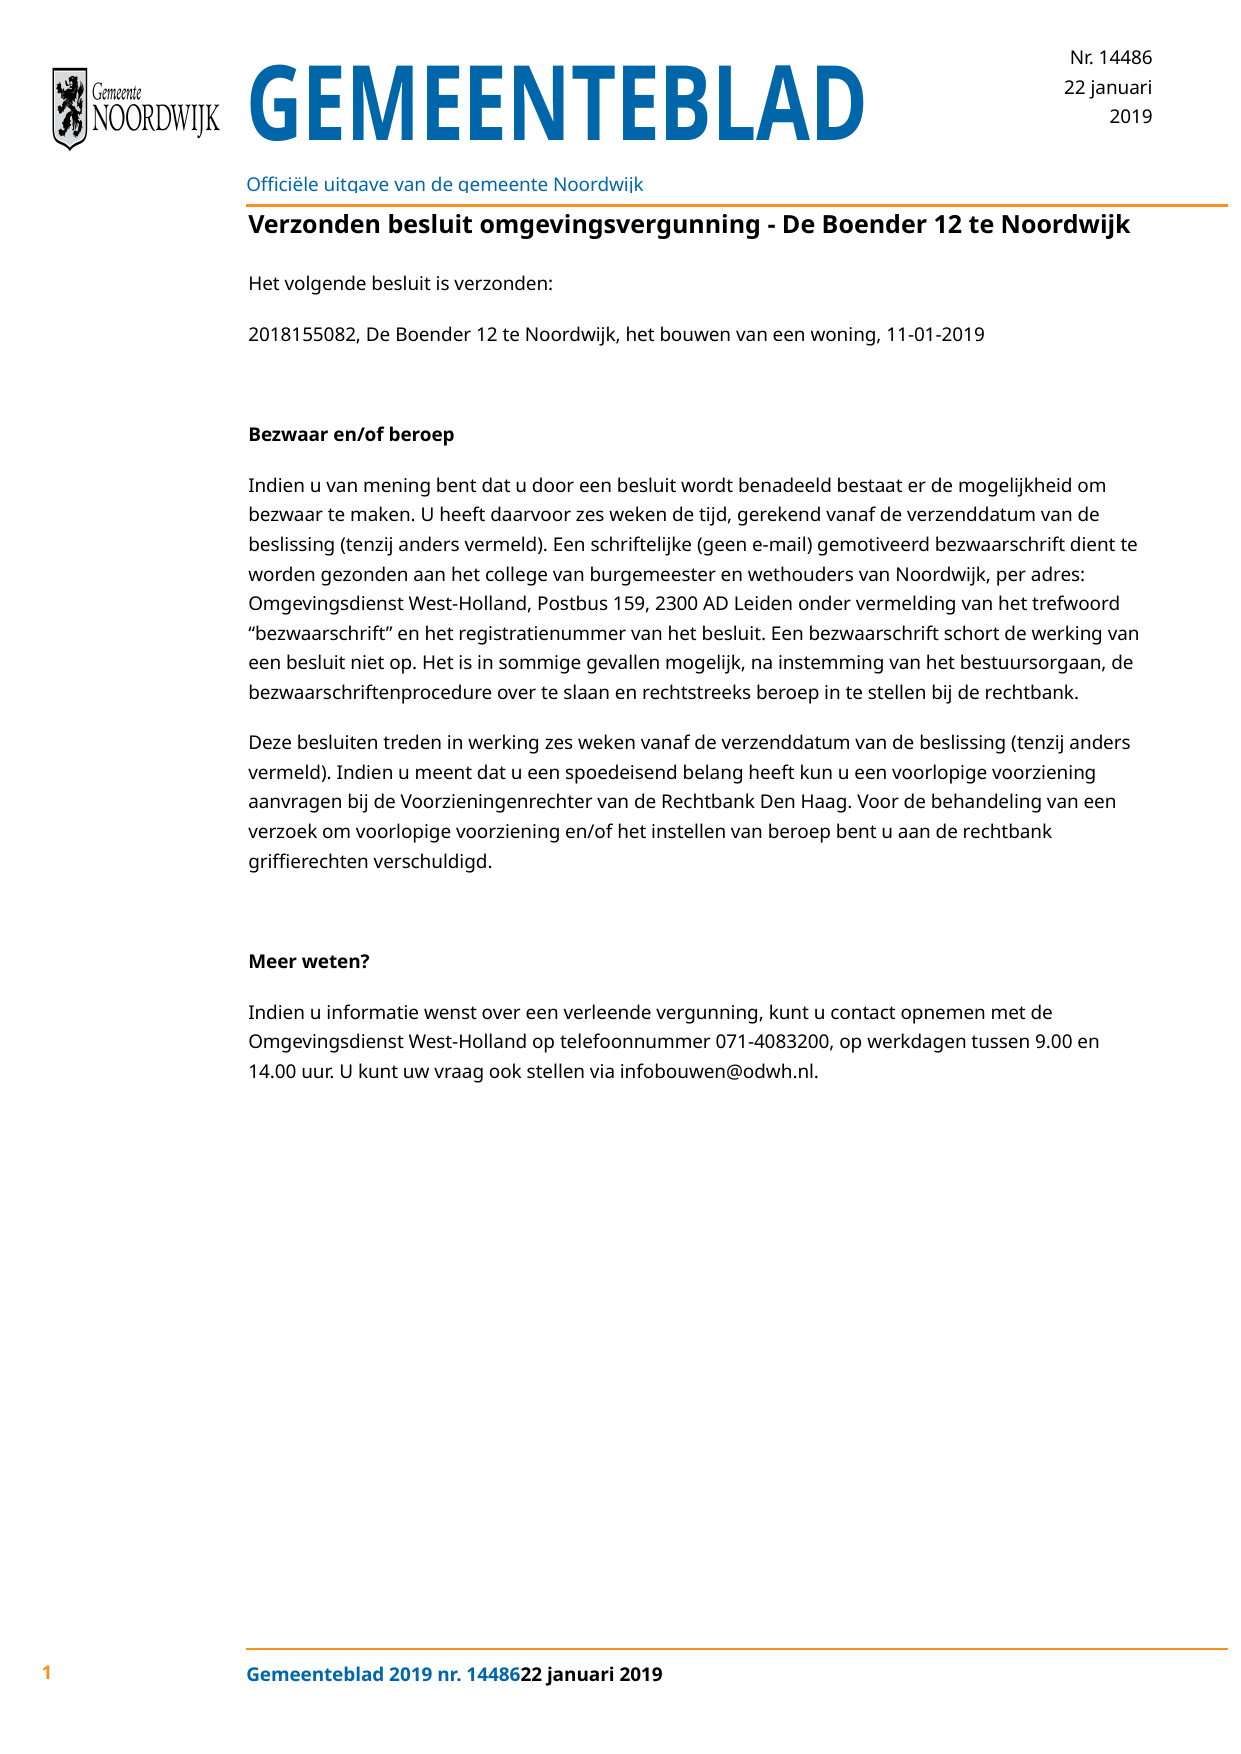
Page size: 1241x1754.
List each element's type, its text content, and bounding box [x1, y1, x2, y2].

text Deze besluiten treden in werking zes weken vanaf de verzenddatum van de beslissing (tenzij anders vermeld). Indien u meent dat u een spoedeisend belang heeft kun u een voorlopige voorziening aanvragen bij de Voorzieningenrechter van de Rechtbank Den Haag. Voor de behandeling van een verzoek om voorlopige voorziening en/of het instellen van beroep bent u aan de rechtbank griffierechten verschuldigd. [248, 729, 1152, 873]
text Meer weten? [248, 949, 1152, 974]
text 2018155082, De Boender 12 te Noordwijk, het bouwen van een woning, 11-01-2019 [248, 321, 1152, 346]
picture [41, 47, 231, 172]
text Indien u informatie wenst over een verleende vergunning, kunt u contact opnemen met de Omgevingsdienst West-Holland op telefoonnummer 071-4083200, op werkdagen tussen 9.00 en 14.00 uur. U kunt uw vraag ook stellen via infobouwen@odwh.nl. [248, 999, 1152, 1084]
text Verzonden besluit omgevingsvergunning - De Boender 12 te Noordwijk [248, 207, 1152, 241]
text Bezwaar en/of beroep [248, 422, 1152, 447]
text Het volgende besluit is verzonden: [248, 270, 1152, 296]
text Indien u van mening bent dat u door een besluit wordt benadeeld bestaat er de mogelijkheid om bezwaar te maken. U heeft daarvoor zes weken de tijd, gerekend vanaf de verzenddatum van de beslissing (tenzij anders vermeld). Een schriftelijke (geen e-mail) gemotiveerd bezwaarschrift dient te worden gezonden aan het college van burgemeester en wethouders van Noordwijk, per adres: Omgevingsdienst West-Holland, Postbus 159, 2300 AD Leiden onder vermelding van het trefwoord “bezwaarschrift” en het registratienummer van het besluit. Een bezwaarschrift schort de werking van een besluit niet op. Het is in sommige gevallen mogelijk, na instemming van het bestuursorgaan, de bezwaarschriftenprocedure over te slaan en rechtstreeks beroep in te stellen bij de rechtbank. [248, 472, 1152, 705]
